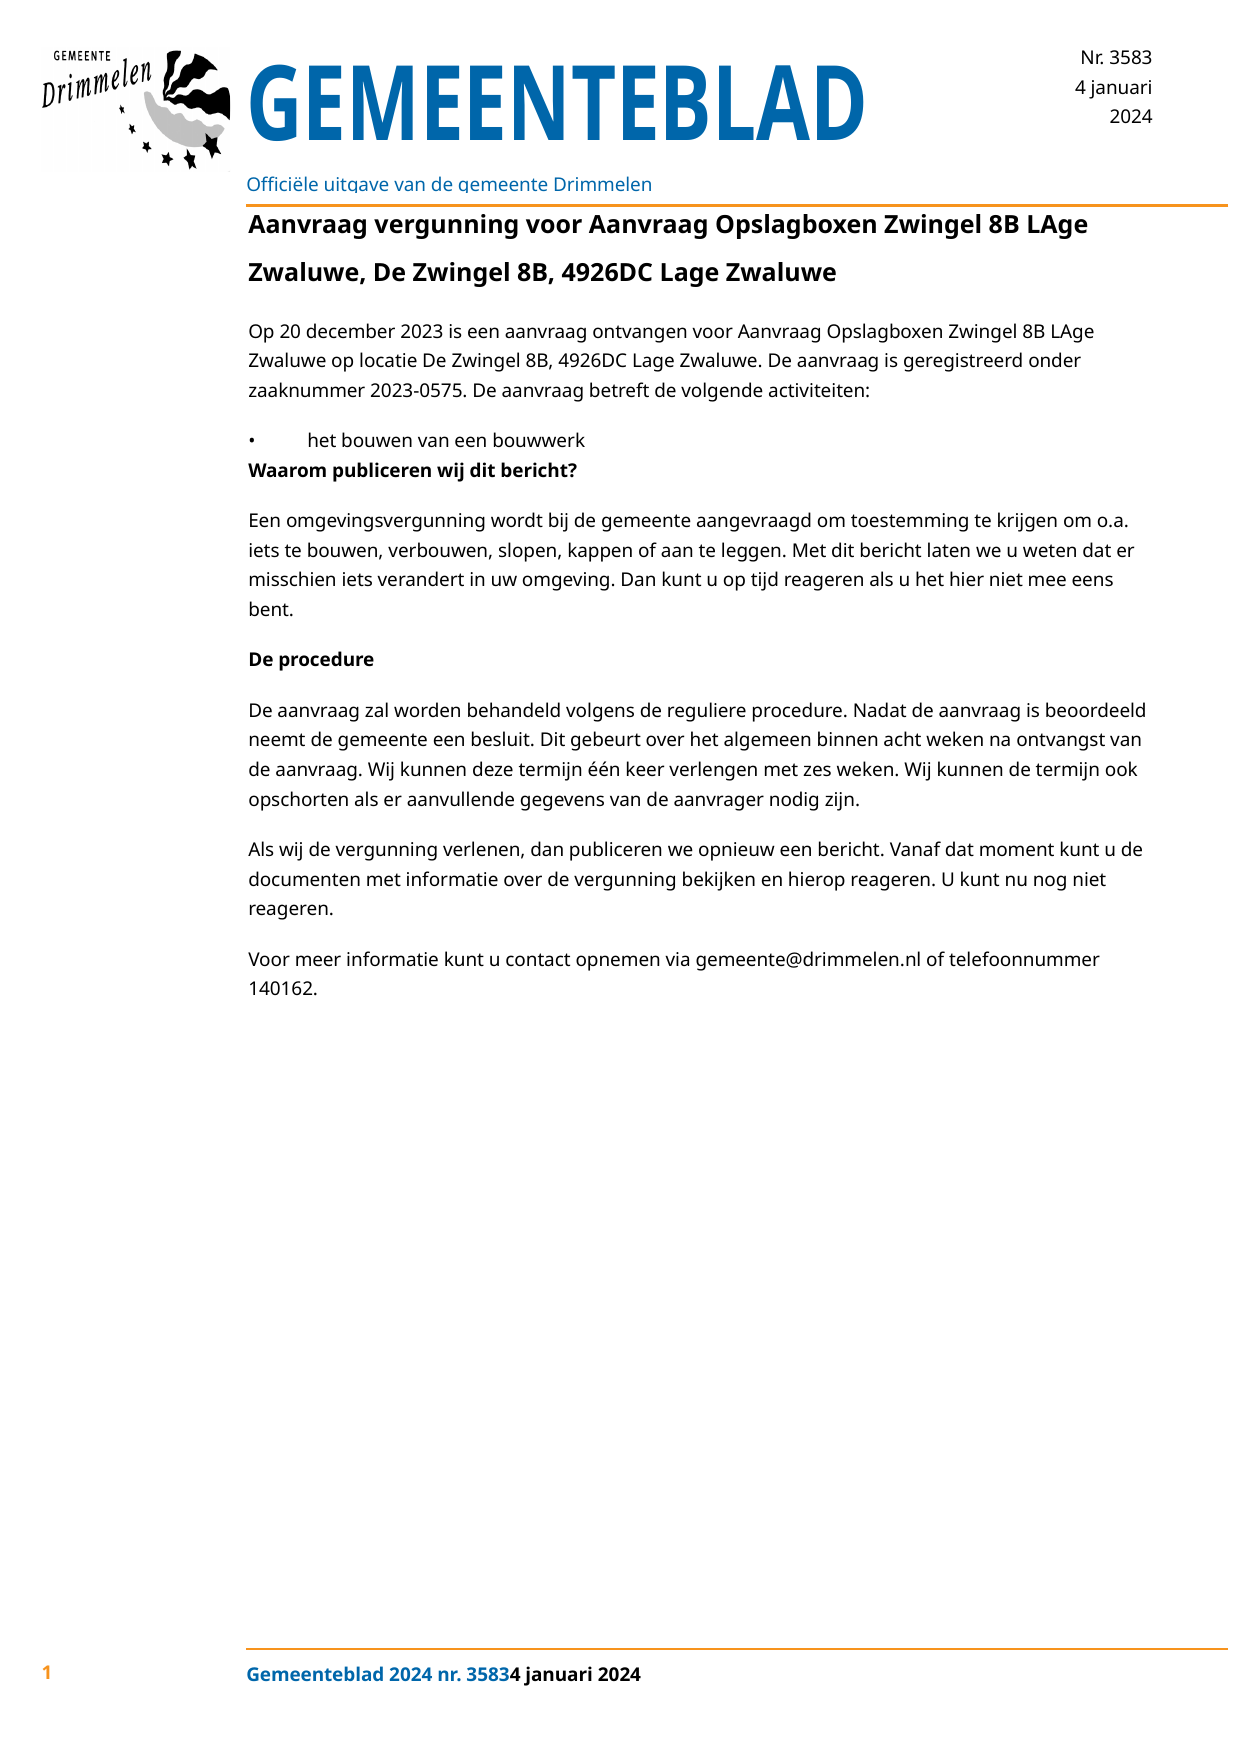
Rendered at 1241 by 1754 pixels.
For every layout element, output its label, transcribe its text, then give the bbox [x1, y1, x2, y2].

text De aanvraag zal worden behandeld volgens de reguliere procedure. Nadat de aanvraag is beoordeeld neemt de gemeente een besluit. Dit gebeurt over het algemeen binnen acht weken na ontvangst van de aanvraag. Wij kunnen deze termijn één keer verlengen met zes weken. Wij kunnen de termijn ook opschorten als er aanvullende gegevens van de aanvrager nodig zijn. [248, 697, 1152, 812]
list het bouwen van een bouwwerk [248, 427, 1152, 453]
text Als wij de vergunning verlenen, dan publiceren we opnieuw een bericht. Vanaf dat moment kunt u de documenten met informatie over de vergunning bekijken en hierop reageren. U kunt nu nog niet reageren. [248, 836, 1152, 921]
text Waarom publiceren wij dit bericht? [248, 457, 1152, 483]
text De procedure [248, 647, 1152, 672]
text Op 20 december 2023 is een aanvraag ontvangen voor Aanvraag Opslagboxen Zwingel 8B LAge Zwaluwe op locatie De Zwingel 8B, 4926DC Lage Zwaluwe. De aanvraag is geregistreerd onder zaaknummer 2023-0575. De aanvraag betreft de volgende activiteiten: [248, 318, 1152, 403]
text Aanvraag vergunning voor Aanvraag Opslagboxen Zwingel 8B LAge Zwaluwe, De Zwingel 8B, 4926DC Lage Zwaluwe [248, 207, 1152, 288]
picture [41, 47, 231, 172]
text Voor meer informatie kunt u contact opnemen via gemeente@drimmelen.nl of telefoonnummer 140162. [248, 946, 1152, 1001]
text Een omgevingsvergunning wordt bij de gemeente aangevraagd om toestemming te krijgen om o.a. iets te bouwen, verbouwen, slopen, kappen of aan te leggen. Met dit bericht laten we u weten dat er misschien iets verandert in uw omgeving. Dan kunt u op tijd reageren als u het hier niet mee eens bent. [248, 507, 1152, 622]
